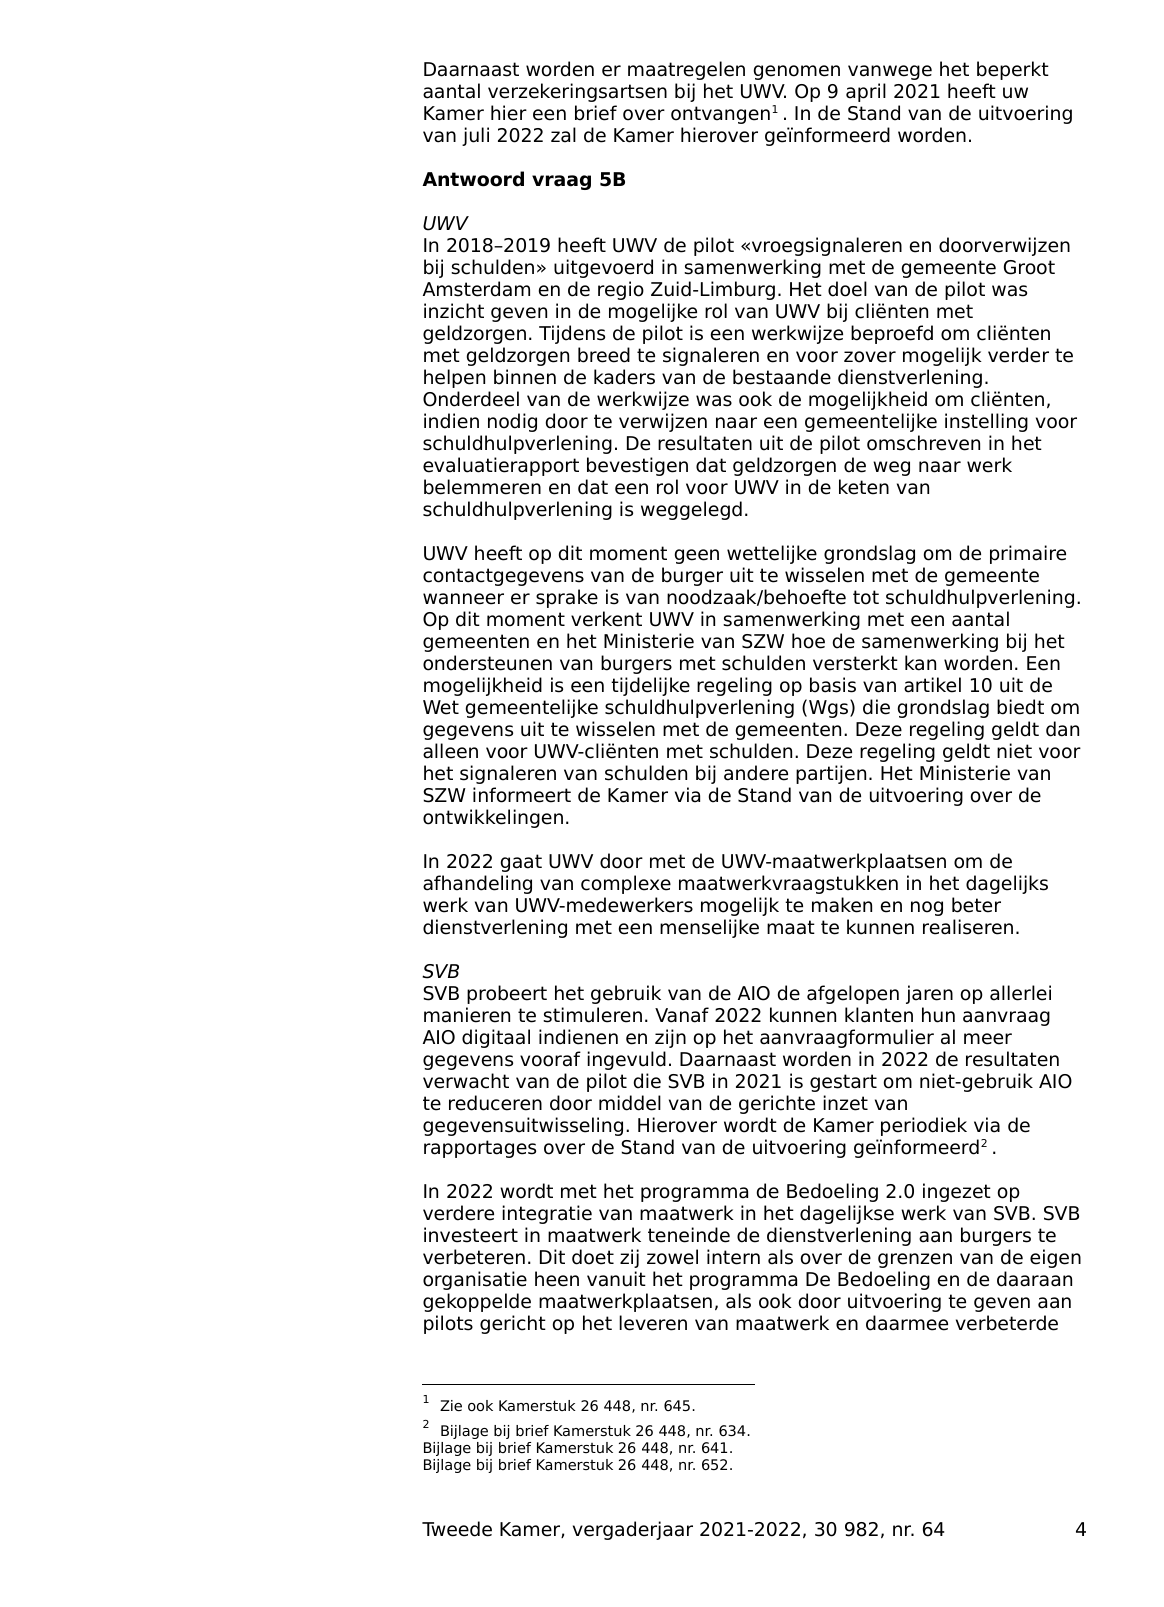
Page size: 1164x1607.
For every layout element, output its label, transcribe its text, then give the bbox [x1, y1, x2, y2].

text Bijlage bij brief Kamerstuk 26 448, nr. 641. [422, 1441, 1087, 1457]
text SVB probeert het gebruik van de AIO de afgelopen jaren op allerlei manieren te stimuleren. Vanaf 2022 kunnen klanten hun aanvraag AIO digitaal indienen en zijn op het aanvraagformulier al meer gegevens vooraf ingevuld. Daarnaast worden in 2022 de resultaten verwacht van de pilot die SVB in 2021 is gestart om niet-gebruik AIO te reduceren door middel van de gerichte inzet van gegevensuitwisseling. Hierover wordt de Kamer periodiek via de rapportages over de Stand van de uitvoering geïnformeerd. [422, 983, 1087, 1159]
subtitle UWV [422, 213, 1087, 235]
subtitle Antwoord vraag 5B [422, 169, 1087, 191]
subtitle SVB [422, 961, 1087, 983]
text UWV heeft op dit moment geen wettelijke grondslag om de primaire contactgegevens van de burger uit te wisselen met de gemeente wanneer er sprake is van noodzaak/behoefte tot schuldhulpverlening. Op dit moment verkent UWV in samenwerking met een aantal gemeenten en het Ministerie van SZW hoe de samenwerking bij het ondersteunen van burgers met schulden versterkt kan worden. Een mogelijkheid is een tijdelijke regeling op basis van artikel 10 uit de Wet gemeentelijke schuldhulpverlening (Wgs) die grondslag biedt om gegevens uit te wisselen met de gemeenten. Deze regeling geldt dan alleen voor UWV-cliënten met schulden. Deze regeling geldt niet voor het signaleren van schulden bij andere partijen. Het Ministerie van SZW informeert de Kamer via de Stand van de uitvoering over de ontwikkelingen. [422, 543, 1087, 829]
text In 2018–2019 heeft UWV de pilot «vroegsignaleren en doorverwijzen bij schulden» uitgevoerd in samenwerking met de gemeente Groot Amsterdam en de regio Zuid-Limburg. Het doel van de pilot was inzicht geven in de mogelijke rol van UWV bij cliënten met geldzorgen. Tijdens de pilot is een werkwijze beproefd om cliënten met geldzorgen breed te signaleren en voor zover mogelijk verder te helpen binnen de kaders van de bestaande dienstverlening. Onderdeel van de werkwijze was ook de mogelijkheid om cliënten, indien nodig door te verwijzen naar een gemeentelijke instelling voor schuldhulpverlening. De resultaten uit de pilot omschreven in het evaluatierapport bevestigen dat geldzorgen de weg naar werk belemmeren en dat een rol voor UWV in de keten van schuldhulpverlening is weggelegd. [422, 235, 1087, 521]
text Zie ook Kamerstuk 26 448, nr. 645. [422, 1393, 1087, 1416]
text In 2022 wordt met het programma de Bedoeling 2.0 ingezet op verdere integratie van maatwerk in het dagelijkse werk van SVB. SVB investeert in maatwerk teneinde de dienstverlening aan burgers te verbeteren. Dit doet zij zowel intern als over de grenzen van de eigen organisatie heen vanuit het programma De Bedoeling en de daaraan gekoppelde maatwerkplaatsen, als ook door uitvoering te geven aan pilots gericht op het leveren van maatwerk en daarmee verbeterde [422, 1181, 1087, 1335]
text In 2022 gaat UWV door met de UWV-maatwerkplaatsen om de afhandeling van complexe maatwerkvraagstukken in het dagelijks werk van UWV-medewerkers mogelijk te maken en nog beter dienstverlening met een menselijke maat te kunnen realiseren. [422, 851, 1087, 939]
text Daarnaast worden er maatregelen genomen vanwege het beperkt aantal verzekeringsartsen bij het UWV. Op 9 april 2021 heeft uw Kamer hier een brief over ontvangen. In de Stand van de uitvoering van juli 2022 zal de Kamer hierover geïnformeerd worden. [422, 59, 1087, 147]
text Bijlage bij brief Kamerstuk 26 448, nr. 634. [422, 1418, 1087, 1441]
text Bijlage bij brief Kamerstuk 26 448, nr. 652. [422, 1457, 1087, 1474]
